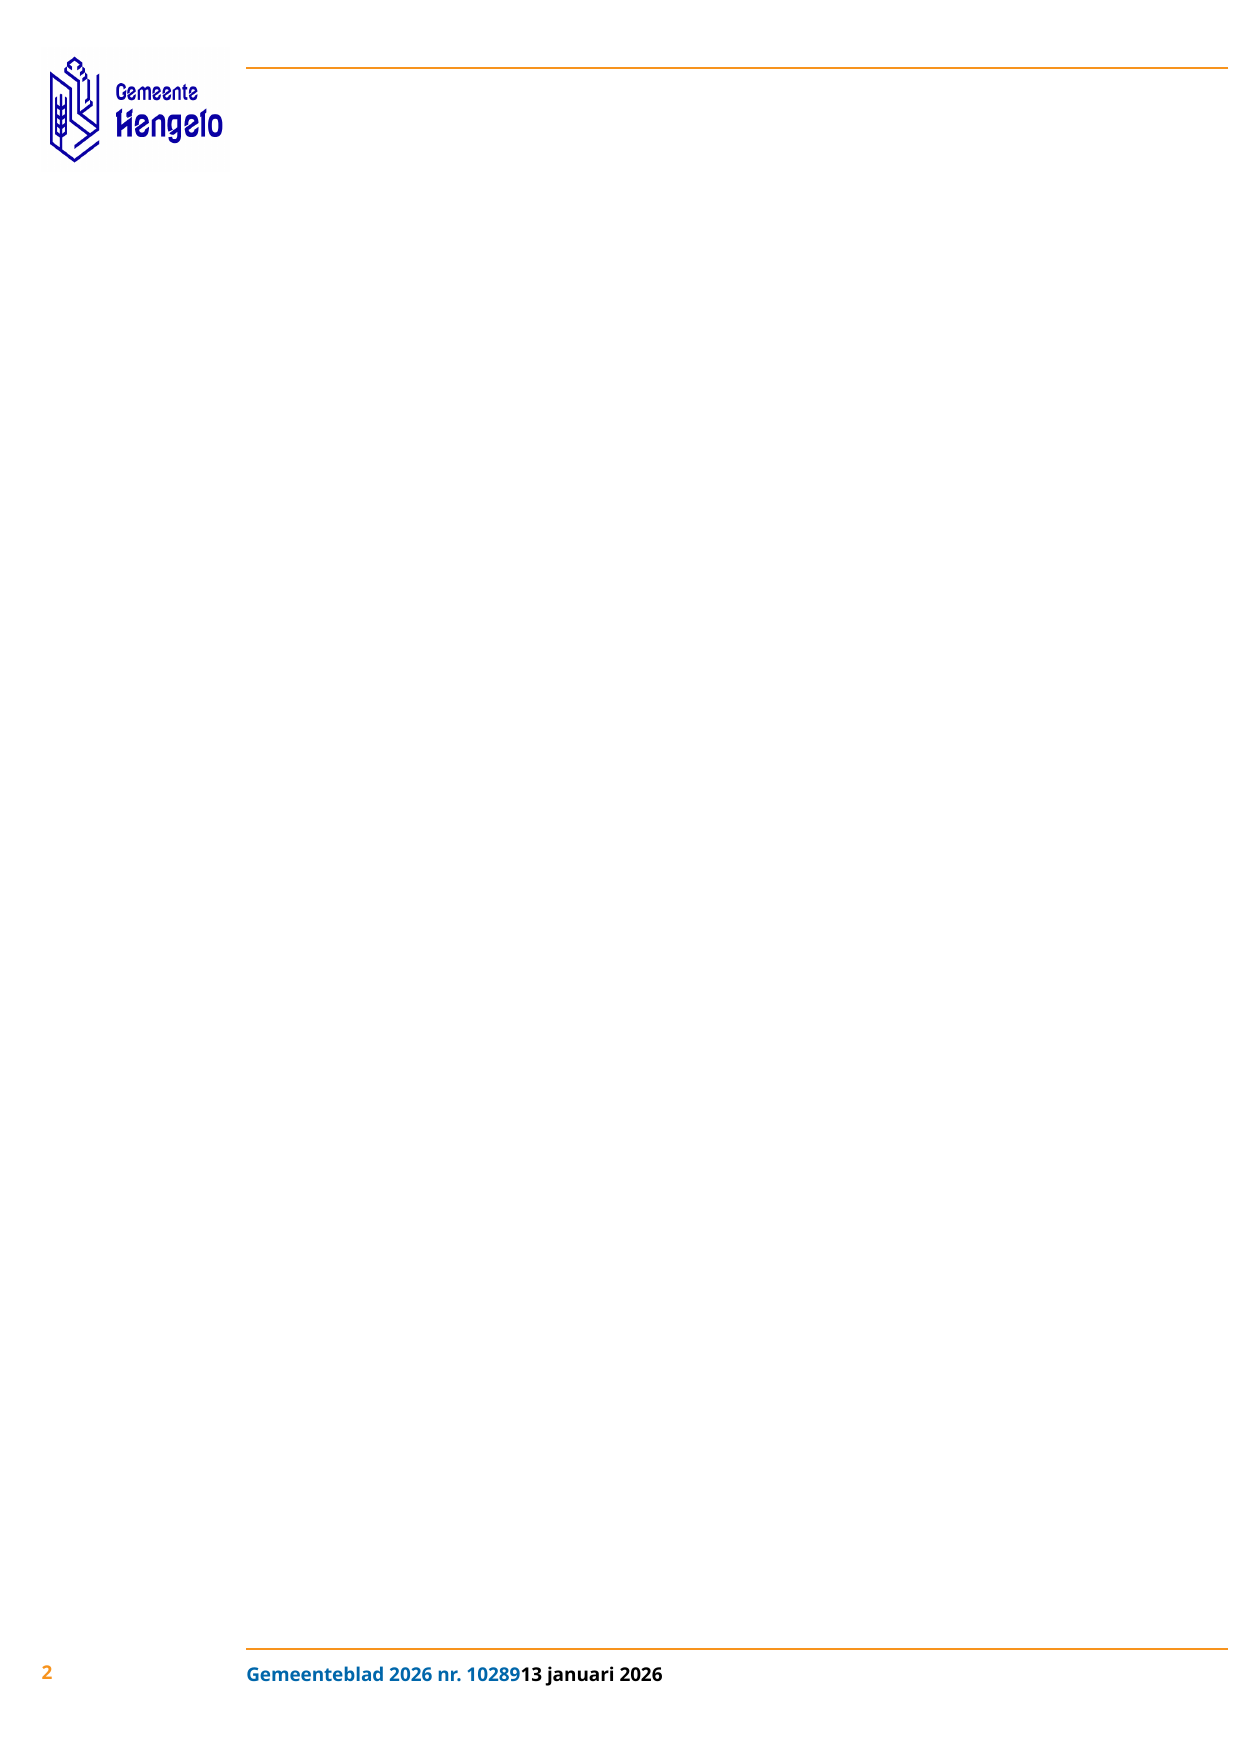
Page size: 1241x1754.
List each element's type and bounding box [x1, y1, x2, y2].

picture [41, 47, 231, 172]
